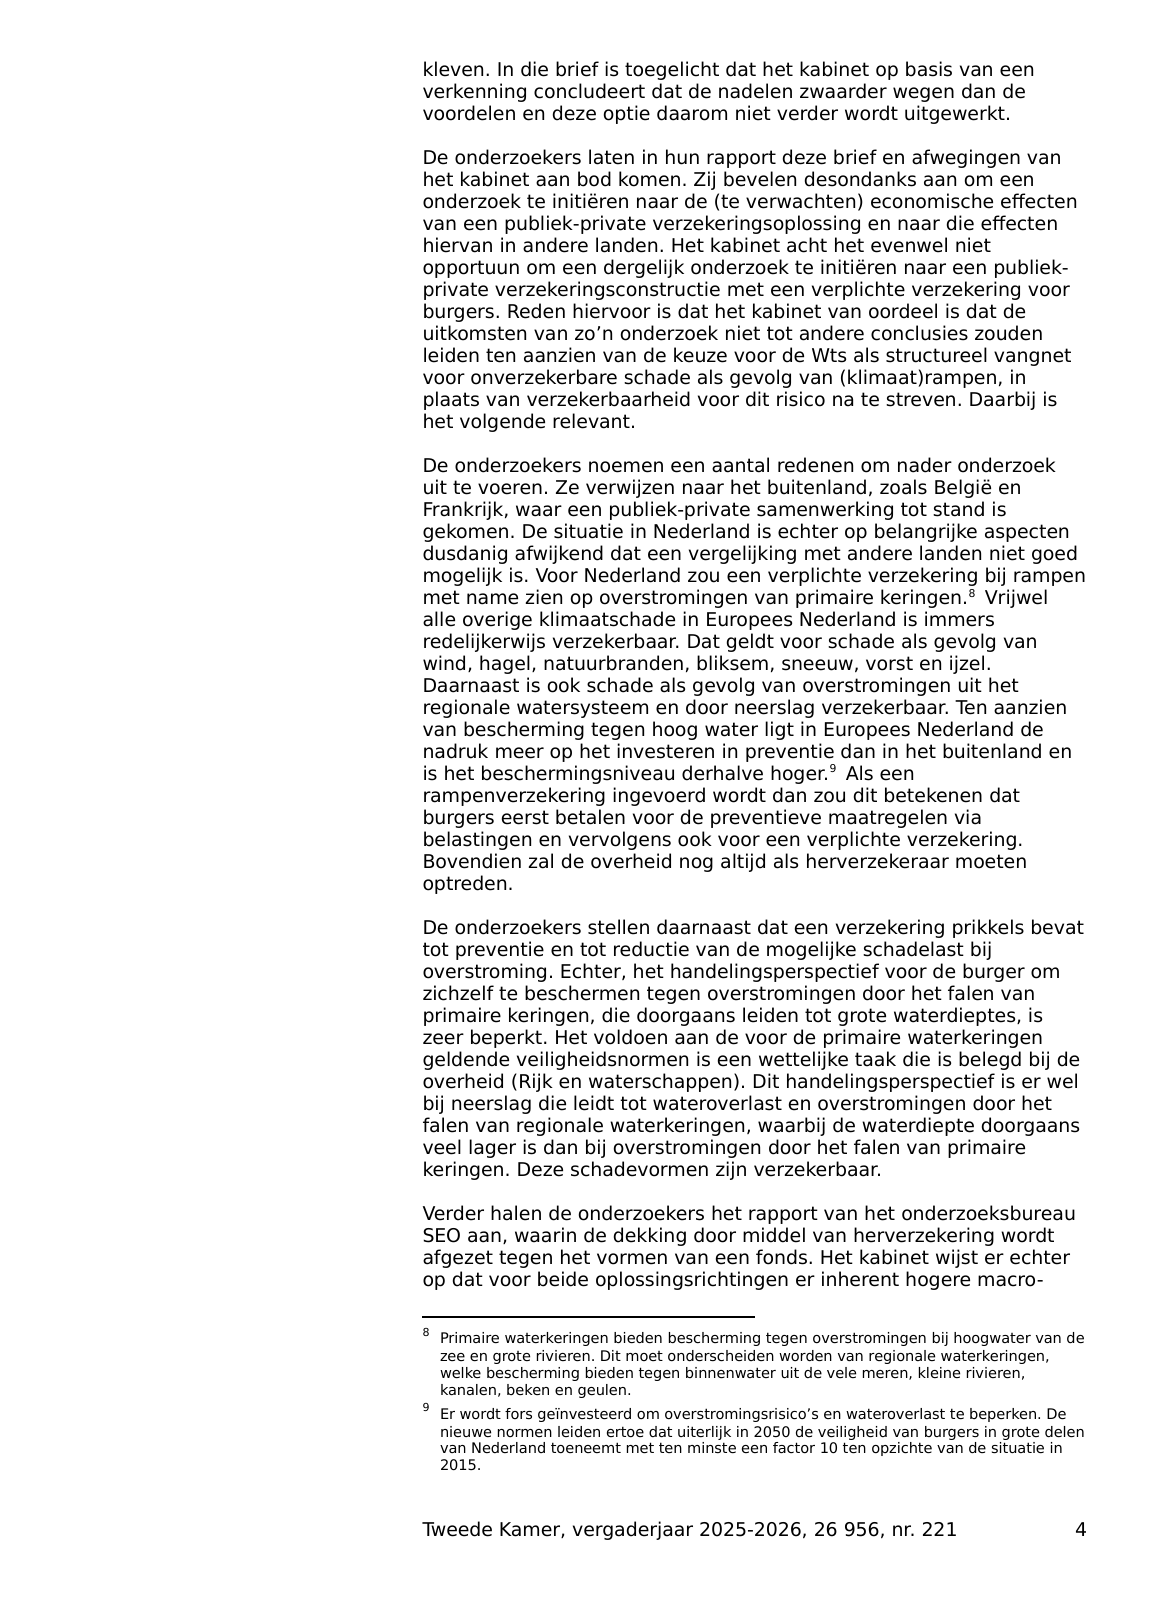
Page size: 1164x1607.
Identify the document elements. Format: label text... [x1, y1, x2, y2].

text Primaire waterkeringen bieden bescherming tegen overstromingen bij hoogwater van de zee en grote rivieren. Dit moet onderscheiden worden van regionale waterkeringen, welke bescherming bieden tegen binnenwater uit de vele meren, kleine rivieren, kanalen, beken en geulen. [422, 1326, 1087, 1399]
text De onderzoekers noemen een aantal redenen om nader onderzoek uit te voeren. Ze verwijzen naar het buitenland, zoals België en Frankrijk, waar een publiek-private samenwerking tot stand is gekomen. De situatie in Nederland is echter op belangrijke aspecten dusdanig afwijkend dat een vergelijking met andere landen niet goed mogelijk is. Voor Nederland zou een verplichte verzekering bij rampen met name zien op overstromingen van primaire keringen. Vrijwel alle overige klimaatschade in Europees Nederland is immers redelijkerwijs verzekerbaar. Dat geldt voor schade als gevolg van wind, hagel, natuurbranden, bliksem, sneeuw, vorst en ijzel. Daarnaast is ook schade als gevolg van overstromingen uit het regionale watersysteem en door neerslag verzekerbaar. Ten aanzien van bescherming tegen hoog water ligt in Europees Nederland de nadruk meer op het investeren in preventie dan in het buitenland en is het beschermingsniveau derhalve hoger. Als een rampenverzekering ingevoerd wordt dan zou dit betekenen dat burgers eerst betalen voor de preventieve maatregelen via belastingen en vervolgens ook voor een verplichte verzekering. Bovendien zal de overheid nog altijd als herverzekeraar moeten optreden. [422, 455, 1087, 895]
text kleven. In die brief is toegelicht dat het kabinet op basis van een verkenning concludeert dat de nadelen zwaarder wegen dan de voordelen en deze optie daarom niet verder wordt uitgewerkt. [422, 59, 1087, 125]
text Verder halen de onderzoekers het rapport van het onderzoeksbureau SEO aan, waarin de dekking door middel van herverzekering wordt afgezet tegen het vormen van een fonds. Het kabinet wijst er echter op dat voor beide oplossingsrichtingen er inherent hogere macro- [422, 1203, 1087, 1291]
text De onderzoekers laten in hun rapport deze brief en afwegingen van het kabinet aan bod komen. Zij bevelen desondanks aan om een onderzoek te initiëren naar de (te verwachten) economische effecten van een publiek-private verzekeringsoplossing en naar die effecten hiervan in andere landen. Het kabinet acht het evenwel niet opportuun om een dergelijk onderzoek te initiëren naar een publiek-private verzekeringsconstructie met een verplichte verzekering voor burgers. Reden hiervoor is dat het kabinet van oordeel is dat de uitkomsten van zo’n onderzoek niet tot andere conclusies zouden leiden ten aanzien van de keuze voor de Wts als structureel vangnet voor onverzekerbare schade als gevolg van (klimaat)rampen, in plaats van verzekerbaarheid voor dit risico na te streven. Daarbij is het volgende relevant. [422, 147, 1087, 433]
text De onderzoekers stellen daarnaast dat een verzekering prikkels bevat tot preventie en tot reductie van de mogelijke schadelast bij overstroming. Echter, het handelingsperspectief voor de burger om zichzelf te beschermen tegen overstromingen door het falen van primaire keringen, die doorgaans leiden tot grote waterdieptes, is zeer beperkt. Het voldoen aan de voor de primaire waterkeringen geldende veiligheidsnormen is een wettelijke taak die is belegd bij de overheid (Rijk en waterschappen). Dit handelingsperspectief is er wel bij neerslag die leidt tot wateroverlast en overstromingen door het falen van regionale waterkeringen, waarbij de waterdiepte doorgaans veel lager is dan bij overstromingen door het falen van primaire keringen. Deze schadevormen zijn verzekerbaar. [422, 917, 1087, 1181]
text Er wordt fors geïnvesteerd om overstromingsrisico’s en wateroverlast te beperken. De nieuwe normen leiden ertoe dat uiterlijk in 2050 de veiligheid van burgers in grote delen van Nederland toeneemt met ten minste een factor 10 ten opzichte van de situatie in 2015. [422, 1402, 1087, 1474]
